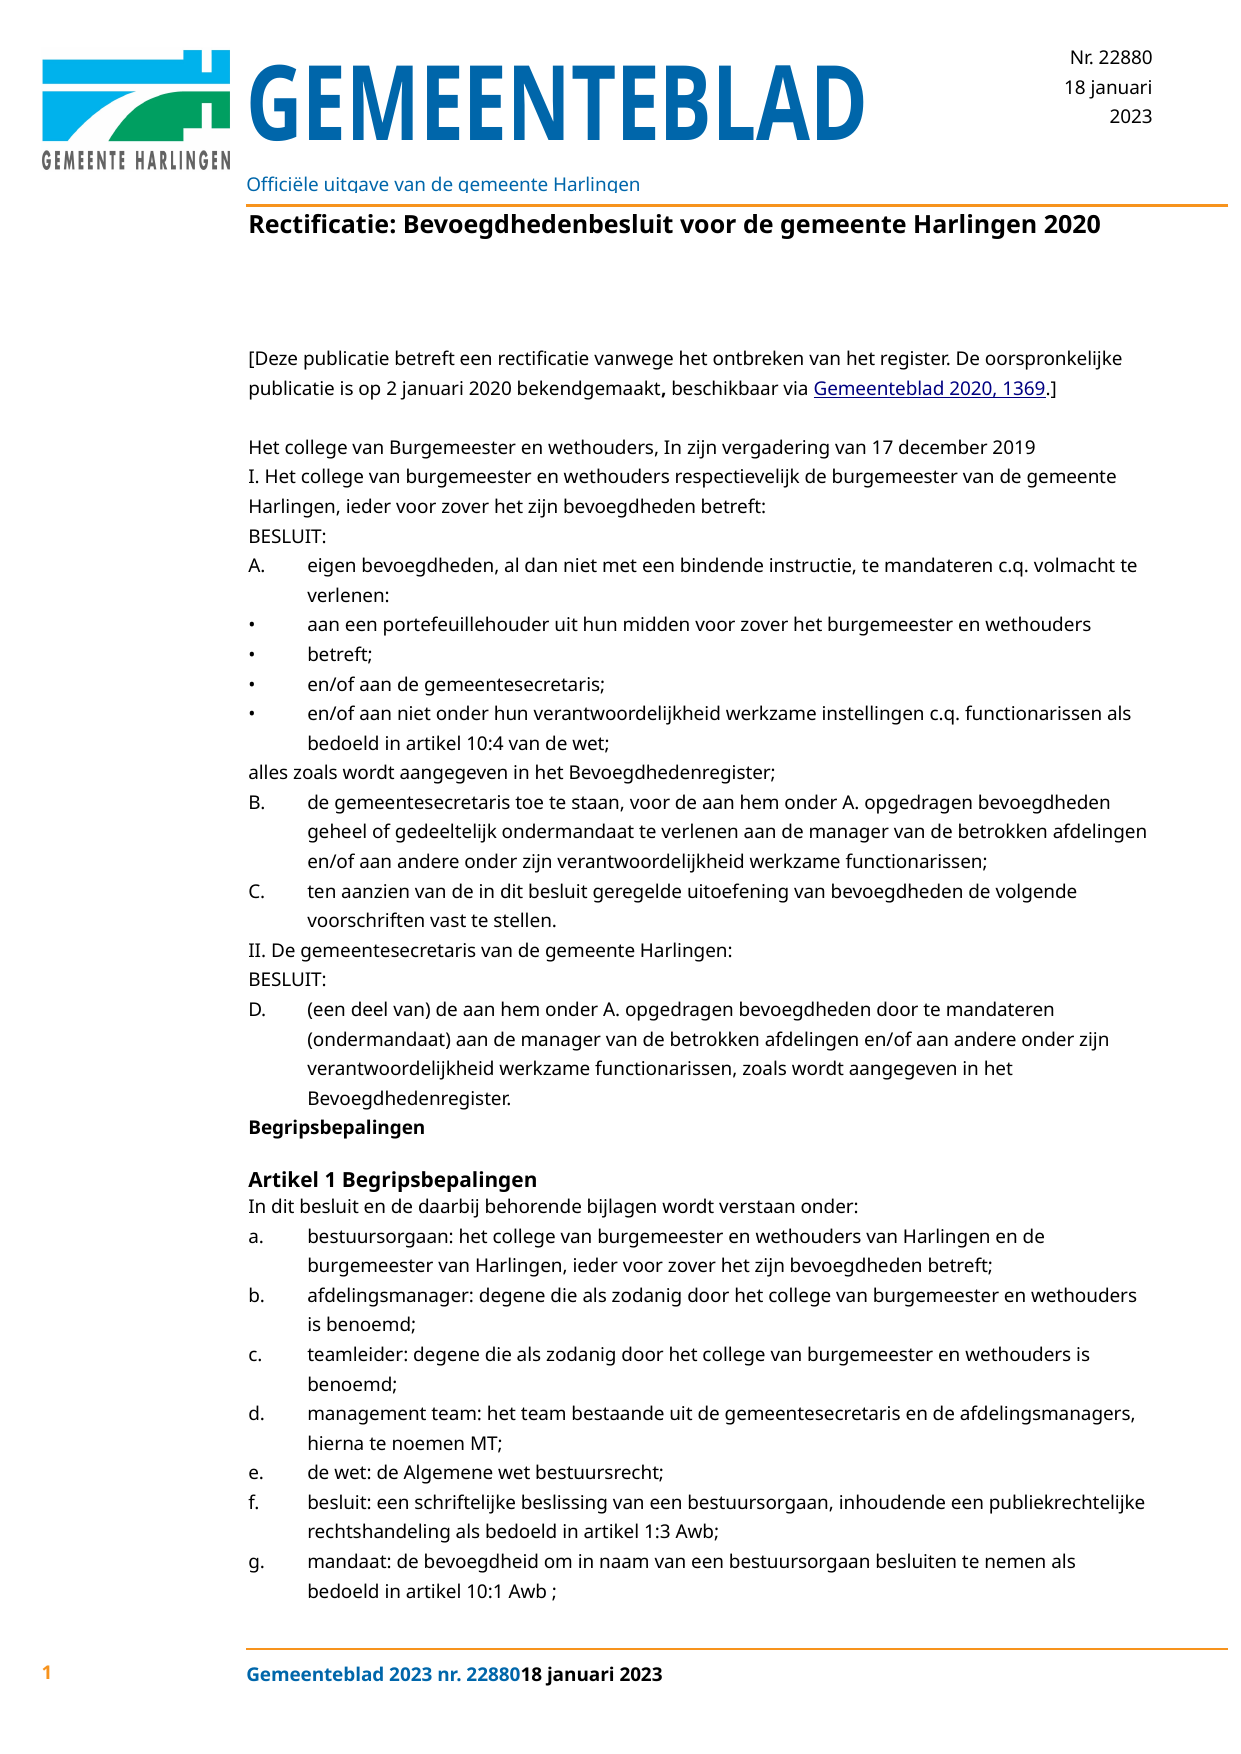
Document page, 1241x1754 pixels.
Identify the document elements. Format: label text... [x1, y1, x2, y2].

text In dit besluit en de daarbij behorende bijlagen wordt verstaan onder: [248, 1193, 1152, 1219]
picture [41, 47, 231, 172]
list afdelingsmanager: degene die als zodanig door het college van burgemeester en wethouders is benoemd; [248, 1282, 1152, 1337]
text alles zoals wordt aangegeven in het Bevoegdhedenregister; [248, 759, 1152, 785]
text [Deze publicatie betreft een rectificatie vanwege het ontbreken van het register. De oorspronkelijke publicatie is op 2 januari 2020 bekendgemaakt, beschikbaar via Gemeenteblad 2020, 1369.] [248, 345, 1152, 401]
list besluit: een schriftelijke beslissing van een bestuursorgaan, inhoudende een publiekrechtelijke rechtshandeling als bedoeld in artikel 1:3 Awb; [248, 1489, 1152, 1544]
list bestuursorgaan: het college van burgemeester en wethouders van Harlingen en de burgemeester van Harlingen, ieder voor zover het zijn bevoegdheden betreft; [248, 1223, 1152, 1278]
text Het college van Burgemeester en wethouders, In zijn vergadering van 17 december 2019 [248, 434, 1152, 460]
text Begripsbepalingen [248, 1114, 1152, 1140]
text II. De gemeentesecretaris van de gemeente Harlingen: [248, 937, 1152, 963]
text I. Het college van burgemeester en wethouders respectievelijk de burgemeester van de gemeente Harlingen, ieder voor zover het zijn bevoegdheden betreft: [248, 464, 1152, 519]
list eigen bevoegdheden, al dan niet met een bindende instructie, te mandateren c.q. volmacht te verlenen: [248, 552, 1152, 608]
list en/of aan de gemeentesecretaris; [248, 671, 1152, 696]
list management team: het team bestaande uit de gemeentesecretaris en de afdelingsmanagers, hierna te noemen MT; [248, 1400, 1152, 1456]
list de gemeentesecretaris toe te staan, voor de aan hem onder A. opgedragen bevoegdheden geheel of gedeeltelijk ondermandaat te verlenen aan de manager van de betrokken afdelingen en/of aan andere onder zijn verantwoordelijkheid werkzame functionarissen; [248, 789, 1152, 874]
text BESLUIT: [248, 523, 1152, 548]
list teamleider: degene die als zodanig door het college van burgemeester en wethouders is benoemd; [248, 1341, 1152, 1397]
list en/of aan niet onder hun verantwoordelijkheid werkzame instellingen c.q. functionarissen als bedoeld in artikel 10:4 van de wet; [248, 700, 1152, 756]
list aan een portefeuillehouder uit hun midden voor zover het burgemeester en wethouders [248, 612, 1152, 637]
list ten aanzien van de in dit besluit geregelde uitoefening van bevoegdheden de volgende voorschriften vast te stellen. [248, 878, 1152, 933]
text BESLUIT: [248, 967, 1152, 992]
text Rectificatie: Bevoegdhedenbesluit voor de gemeente Harlingen 2020 [248, 207, 1152, 241]
list mandaat: de bevoegdheid om in naam van een bestuursorgaan besluiten te nemen als bedoeld in artikel 10:1 Awb ; [248, 1548, 1152, 1604]
list betreft; [248, 641, 1152, 667]
list de wet: de Algemene wet bestuursrecht; [248, 1459, 1152, 1485]
text Artikel 1 Begripsbepalingen [248, 1165, 1152, 1193]
list (een deel van) de aan hem onder A. opgedragen bevoegdheden door te mandateren (ondermandaat) aan de manager van de betrokken afdelingen en/of aan andere onder zijn verantwoordelijkheid werkzame functionarissen, zoals wordt aangegeven in het Bevoegdhedenregister. [248, 996, 1152, 1111]
